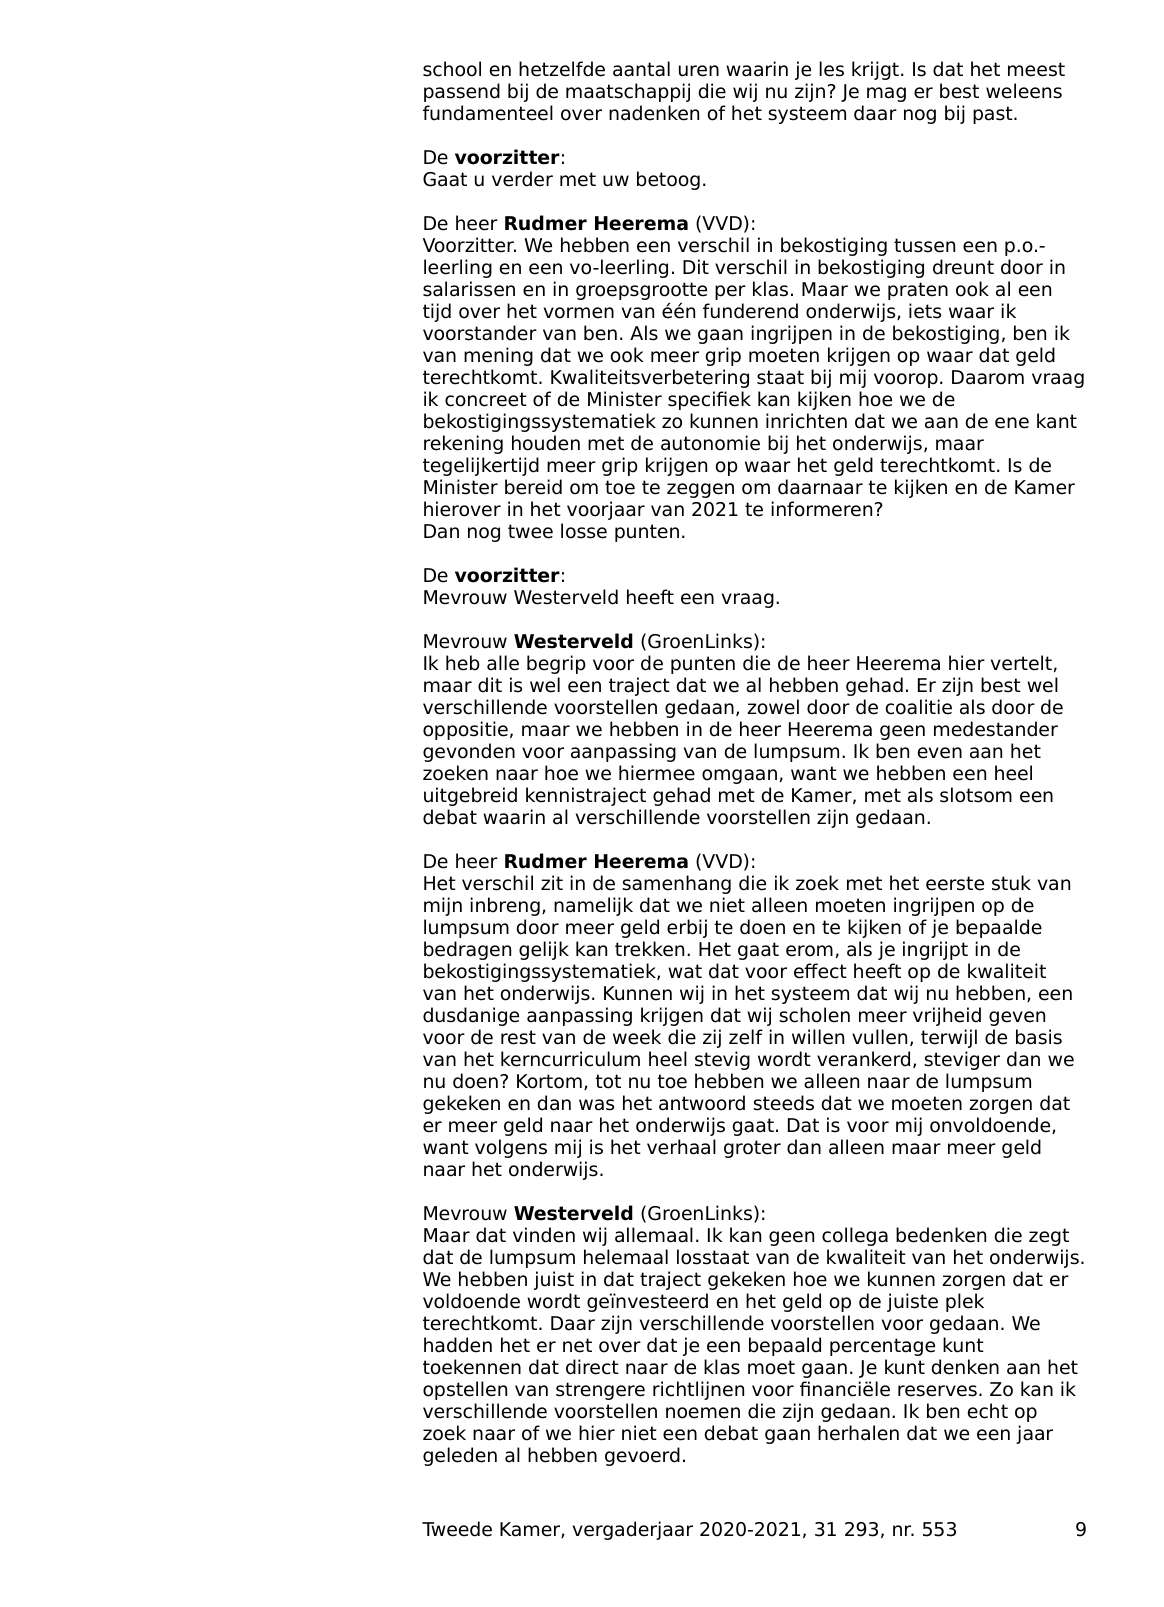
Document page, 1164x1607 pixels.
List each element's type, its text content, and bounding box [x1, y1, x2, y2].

text school en hetzelfde aantal uren waarin je les krijgt. Is dat het meest passend bij de maatschappij die wij nu zijn? Je mag er best weleens fundamenteel over nadenken of het systeem daar nog bij past. [422, 59, 1087, 125]
text De heer Rudmer Heerema (VVD): [422, 851, 1087, 873]
text Voorzitter. We hebben een verschil in bekostiging tussen een p.o.-leerling en een vo-leerling. Dit verschil in bekostiging dreunt door in salarissen en in groepsgrootte per klas. Maar we praten ook al een tijd over het vormen van één funderend onderwijs, iets waar ik voorstander van ben. Als we gaan ingrijpen in de bekostiging, ben ik van mening dat we ook meer grip moeten krijgen op waar dat geld terechtkomt. Kwaliteitsverbetering staat bij mij voorop. Daarom vraag ik concreet of de Minister specifiek kan kijken hoe we de bekostigingssystematiek zo kunnen inrichten dat we aan de ene kant rekening houden met de autonomie bij het onderwijs, maar tegelijkertijd meer grip krijgen op waar het geld terechtkomt. Is de Minister bereid om toe te zeggen om daarnaar te kijken en de Kamer hierover in het voorjaar van 2021 te informeren? [422, 235, 1087, 521]
text Ik heb alle begrip voor de punten die de heer Heerema hier vertelt, maar dit is wel een traject dat we al hebben gehad. Er zijn best wel verschillende voorstellen gedaan, zowel door de coalitie als door de oppositie, maar we hebben in de heer Heerema geen medestander gevonden voor aanpassing van de lumpsum. Ik ben even aan het zoeken naar hoe we hiermee omgaan, want we hebben een heel uitgebreid kennistraject gehad met de Kamer, met als slotsom een debat waarin al verschillende voorstellen zijn gedaan. [422, 653, 1087, 829]
text De heer Rudmer Heerema (VVD): [422, 213, 1087, 235]
text Mevrouw Westerveld (GroenLinks): [422, 1203, 1087, 1225]
text Gaat u verder met uw betoog. [422, 169, 1087, 191]
text De voorzitter: [422, 147, 1087, 169]
text Dan nog twee losse punten. [422, 521, 1087, 543]
text Maar dat vinden wij allemaal. Ik kan geen collega bedenken die zegt dat de lumpsum helemaal losstaat van de kwaliteit van het onderwijs. We hebben juist in dat traject gekeken hoe we kunnen zorgen dat er voldoende wordt geïnvesteerd en het geld op de juiste plek terechtkomt. Daar zijn verschillende voorstellen voor gedaan. We hadden het er net over dat je een bepaald percentage kunt toekennen dat direct naar de klas moet gaan. Je kunt denken aan het opstellen van strengere richtlijnen voor financiële reserves. Zo kan ik verschillende voorstellen noemen die zijn gedaan. Ik ben echt op zoek naar of we hier niet een debat gaan herhalen dat we een jaar geleden al hebben gevoerd. [422, 1225, 1087, 1467]
text Mevrouw Westerveld heeft een vraag. [422, 587, 1087, 609]
text Het verschil zit in de samenhang die ik zoek met het eerste stuk van mijn inbreng, namelijk dat we niet alleen moeten ingrijpen op de lumpsum door meer geld erbij te doen en te kijken of je bepaalde bedragen gelijk kan trekken. Het gaat erom, als je ingrijpt in de bekostigingssystematiek, wat dat voor effect heeft op de kwaliteit van het onderwijs. Kunnen wij in het systeem dat wij nu hebben, een dusdanige aanpassing krijgen dat wij scholen meer vrijheid geven voor de rest van de week die zij zelf in willen vullen, terwijl de basis van het kerncurriculum heel stevig wordt verankerd, steviger dan we nu doen? Kortom, tot nu toe hebben we alleen naar de lumpsum gekeken en dan was het antwoord steeds dat we moeten zorgen dat er meer geld naar het onderwijs gaat. Dat is voor mij onvoldoende, want volgens mij is het verhaal groter dan alleen maar meer geld naar het onderwijs. [422, 873, 1087, 1181]
text Mevrouw Westerveld (GroenLinks): [422, 631, 1087, 653]
text De voorzitter: [422, 565, 1087, 587]
